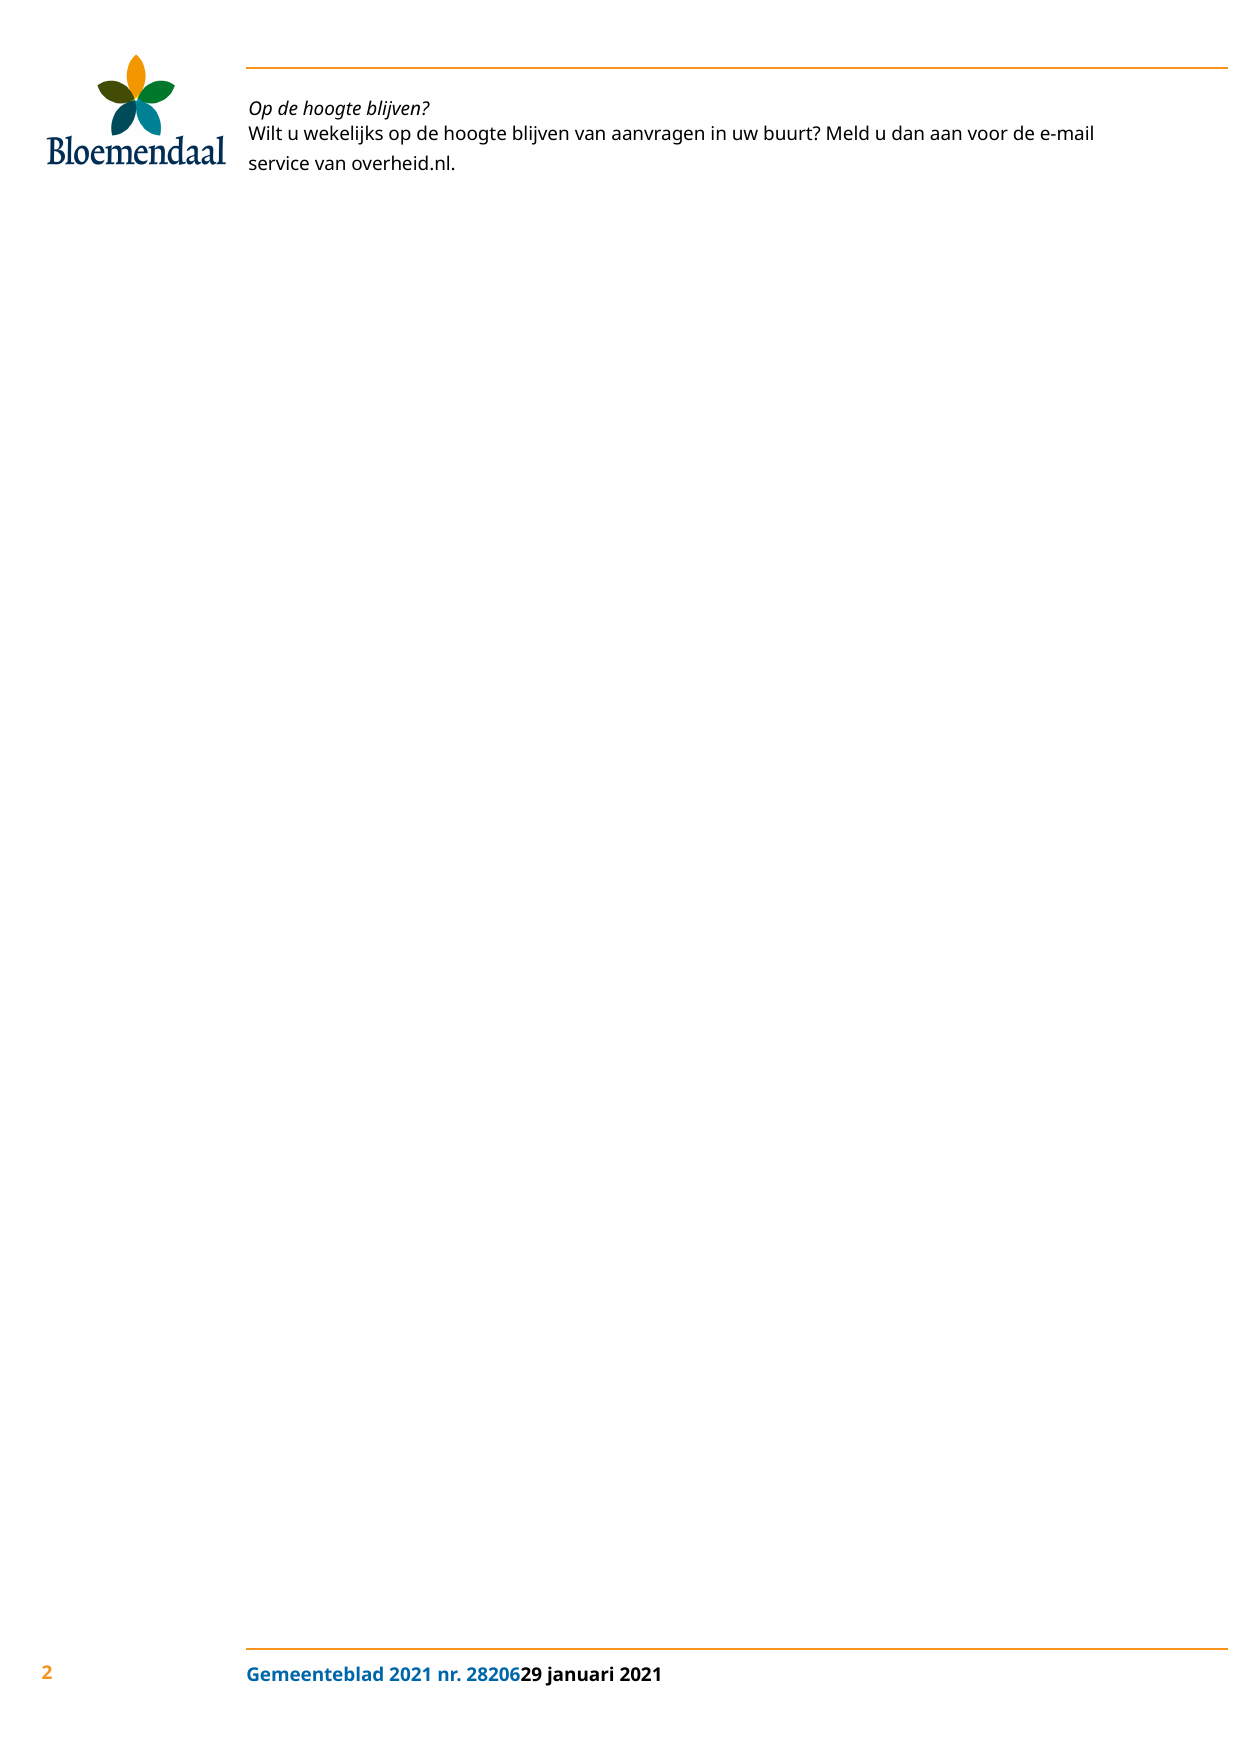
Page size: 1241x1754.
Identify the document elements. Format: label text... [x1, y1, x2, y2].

text Wilt u wekelijks op de hoogte blijven van aanvragen in uw buurt? Meld u dan aan voor de e-mail service van overheid.nl. [248, 121, 1152, 176]
text Op de hoogte blijven? [248, 95, 1152, 121]
picture [41, 47, 231, 172]
